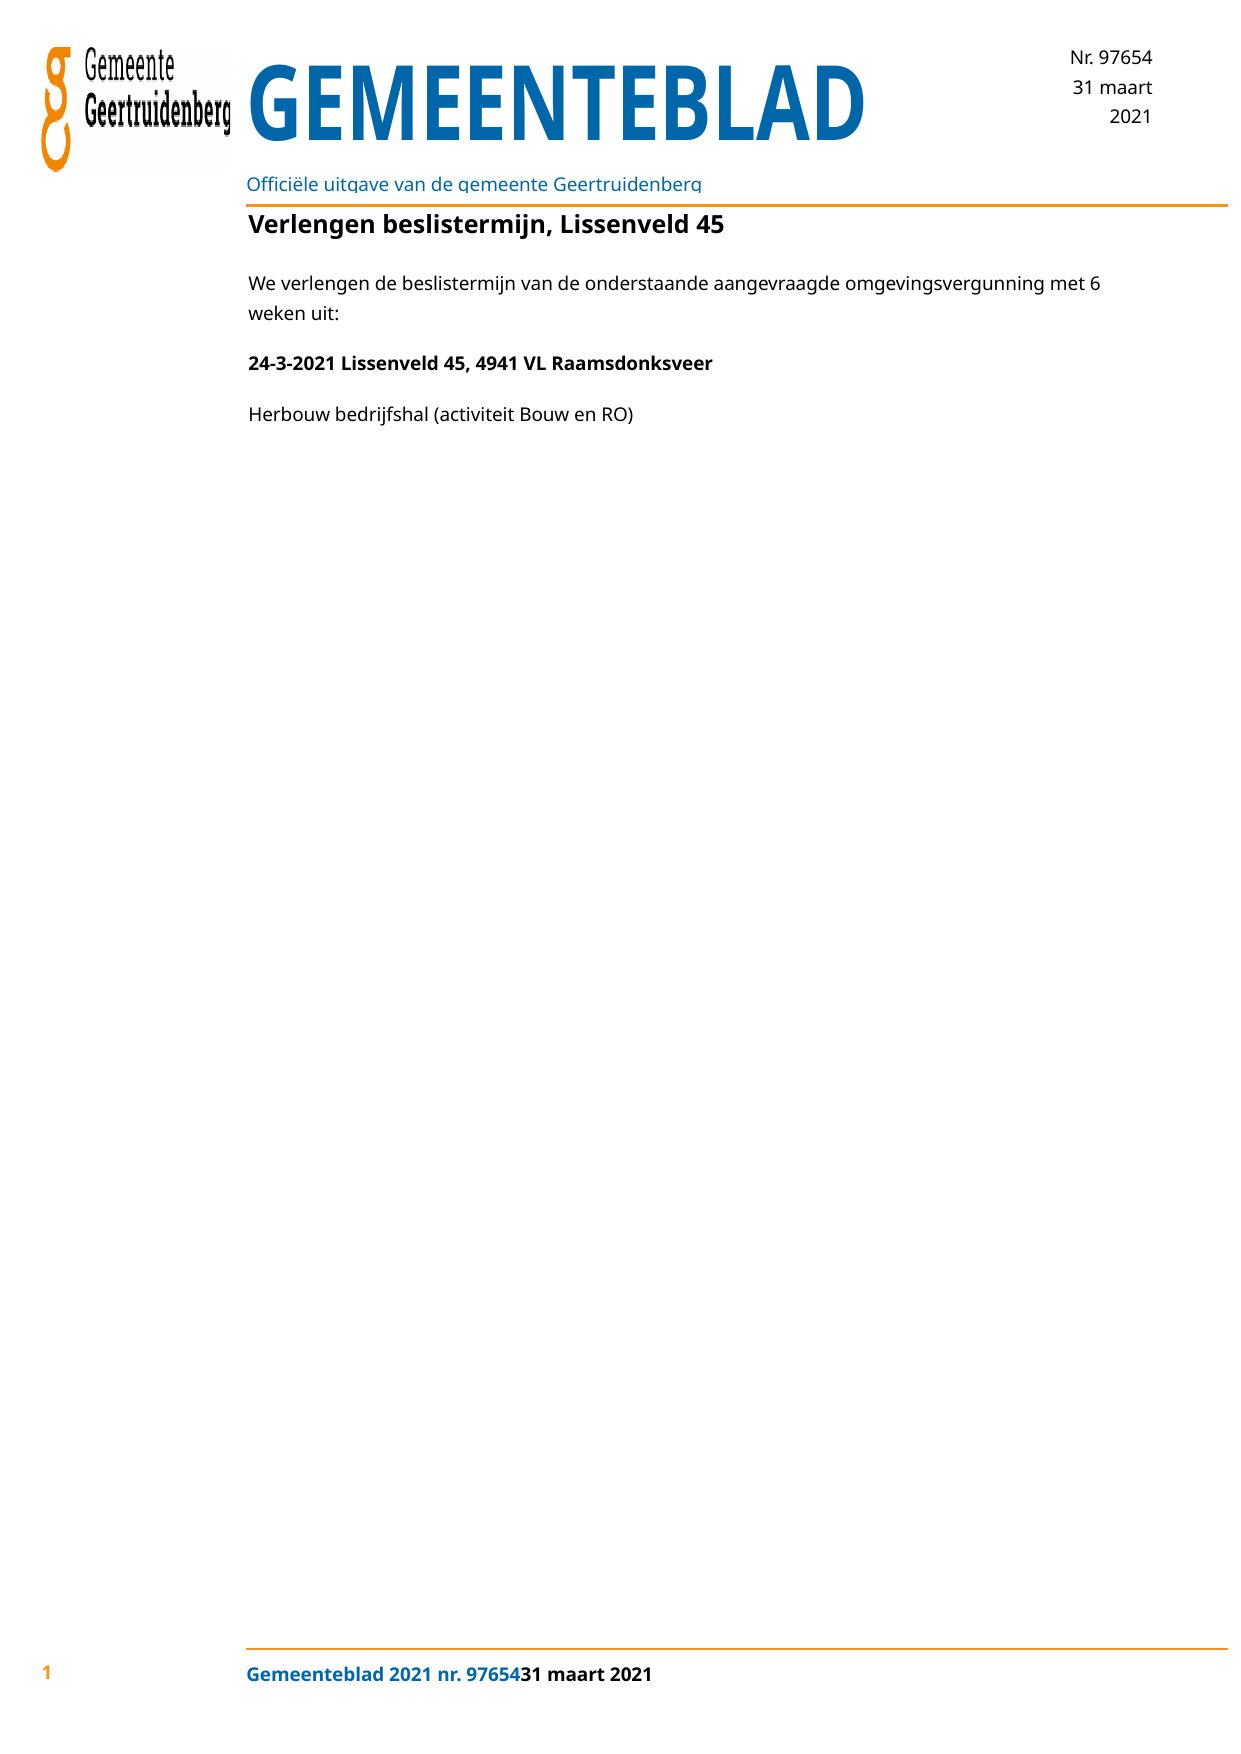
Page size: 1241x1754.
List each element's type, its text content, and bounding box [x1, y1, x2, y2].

picture [41, 47, 231, 172]
text Verlengen beslistermijn, Lissenveld 45 [248, 207, 1152, 241]
text Herbouw bedrijfshal (activiteit Bouw en RO) [248, 401, 1152, 426]
text We verlengen de beslistermijn van de onderstaande aangevraagde omgevingsvergunning met 6 weken uit: [248, 270, 1152, 326]
text 24-3-2021 Lissenveld 45, 4941 VL Raamsdonksveer [248, 350, 1152, 376]
